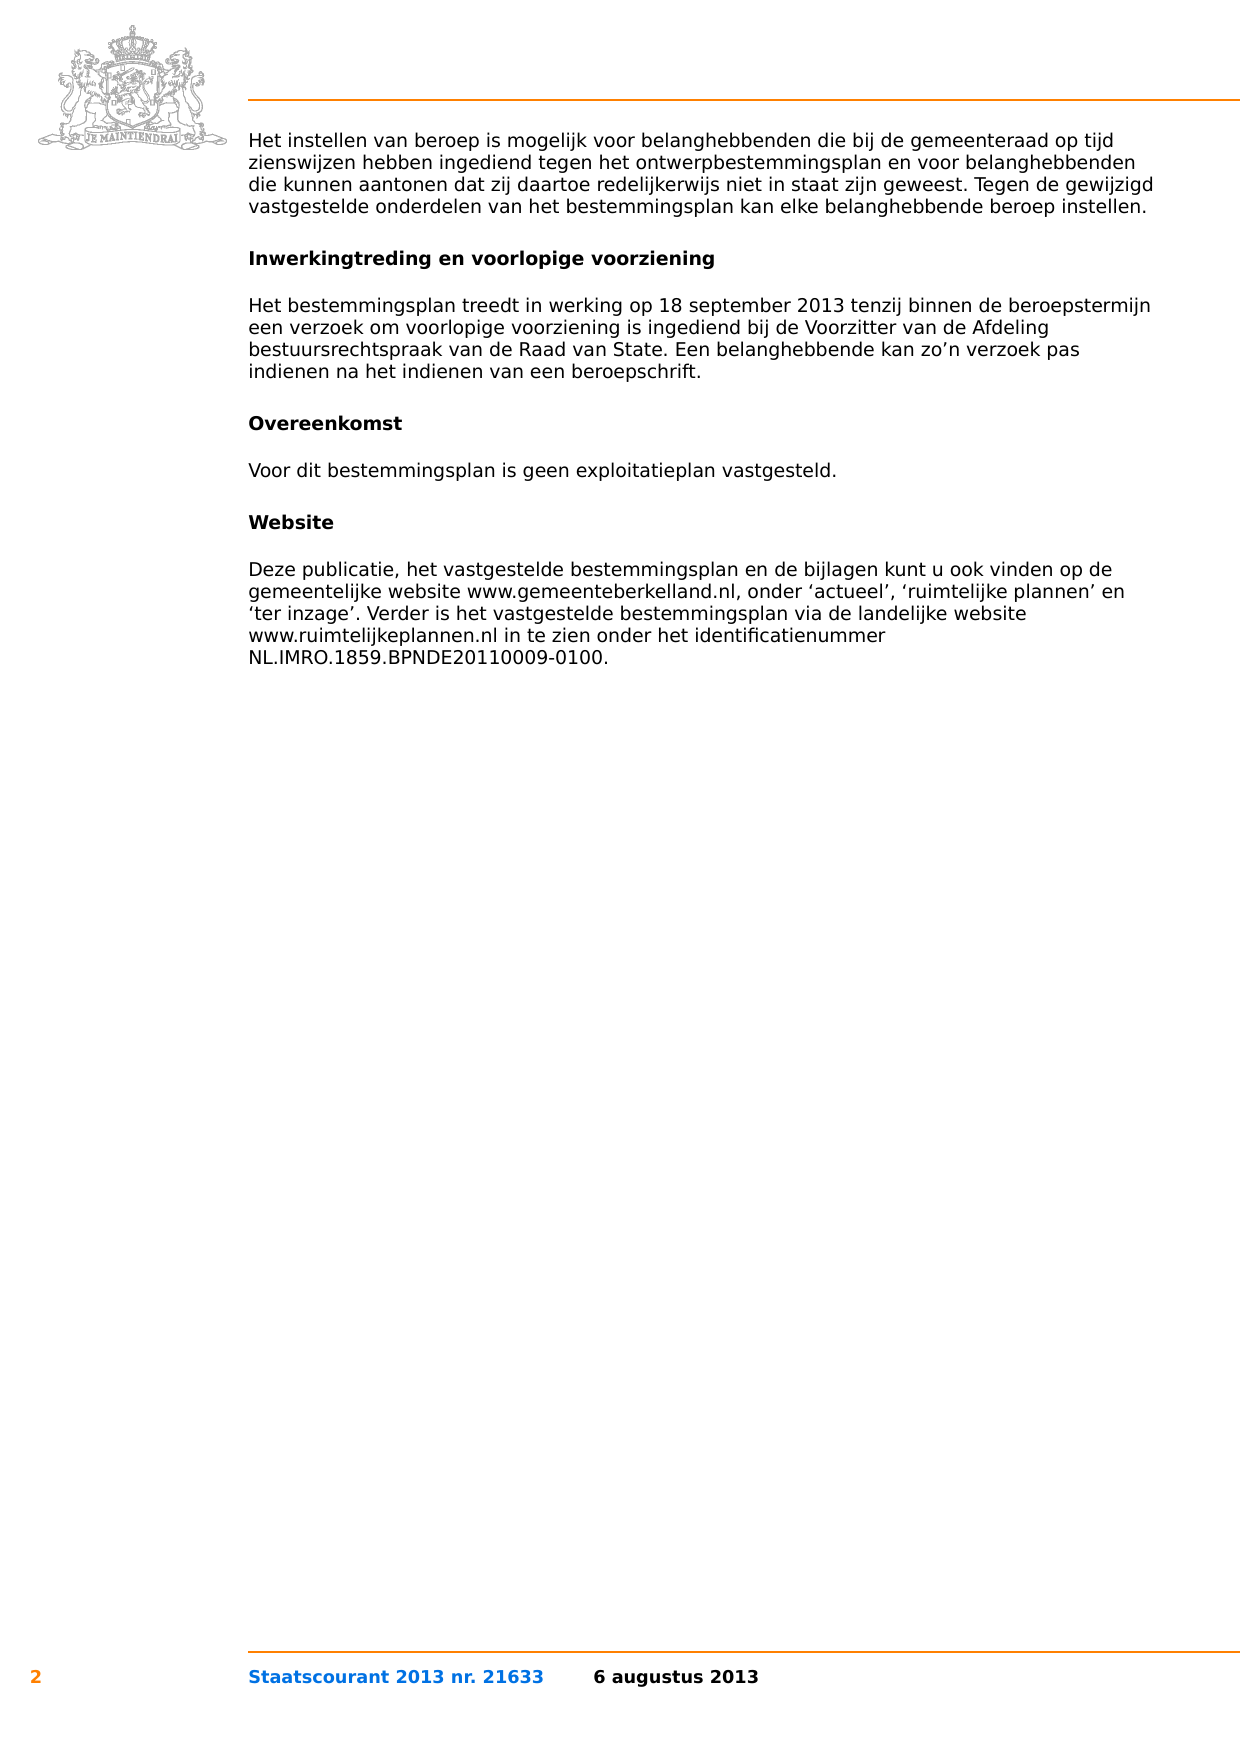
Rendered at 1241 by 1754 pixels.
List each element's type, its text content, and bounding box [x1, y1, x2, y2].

text Voor dit bestemmingsplan is geen exploitatieplan vastgesteld. [248, 460, 1163, 482]
text Het instellen van beroep is mogelijk voor belanghebbenden die bij de gemeenteraad op tijd zienswijzen hebben ingediend tegen het ontwerpbestemmingsplan en voor belanghebbenden die kunnen aantonen dat zij daartoe redelijkerwijs niet in staat zijn geweest. Tegen de gewijzigd vastgestelde onderdelen van het bestemmingsplan kan elke belanghebbende beroep instellen. [248, 130, 1163, 218]
subtitle Overeenkomst [248, 413, 1163, 435]
subtitle Website [248, 512, 1163, 534]
text Het bestemmingsplan treedt in werking op 18 september 2013 tenzij binnen de beroepstermijn een verzoek om voorlopige voorziening is ingediend bij de Voorzitter van de Afdeling bestuursrechtspraak van de Raad van State. Een belanghebbende kan zo’n verzoek pas indienen na het indienen van een beroepschrift. [248, 295, 1163, 383]
text Deze publicatie, het vastgestelde bestemmingsplan en de bijlagen kunt u ook vinden op de gemeentelijke website www.gemeenteberkelland.nl, onder ‘actueel’, ‘ruimtelijke plannen’ en ‘ter inzage’. Verder is het vastgestelde bestemmingsplan via de landelijke website www.ruimtelijkeplannen.nl in te zien onder het identificatienummer NL.IMRO.1859.BPNDE20110009-0100. [248, 559, 1163, 668]
picture [38, 25, 227, 150]
subtitle Inwerkingtreding en voorlopige voorziening [248, 248, 1163, 270]
